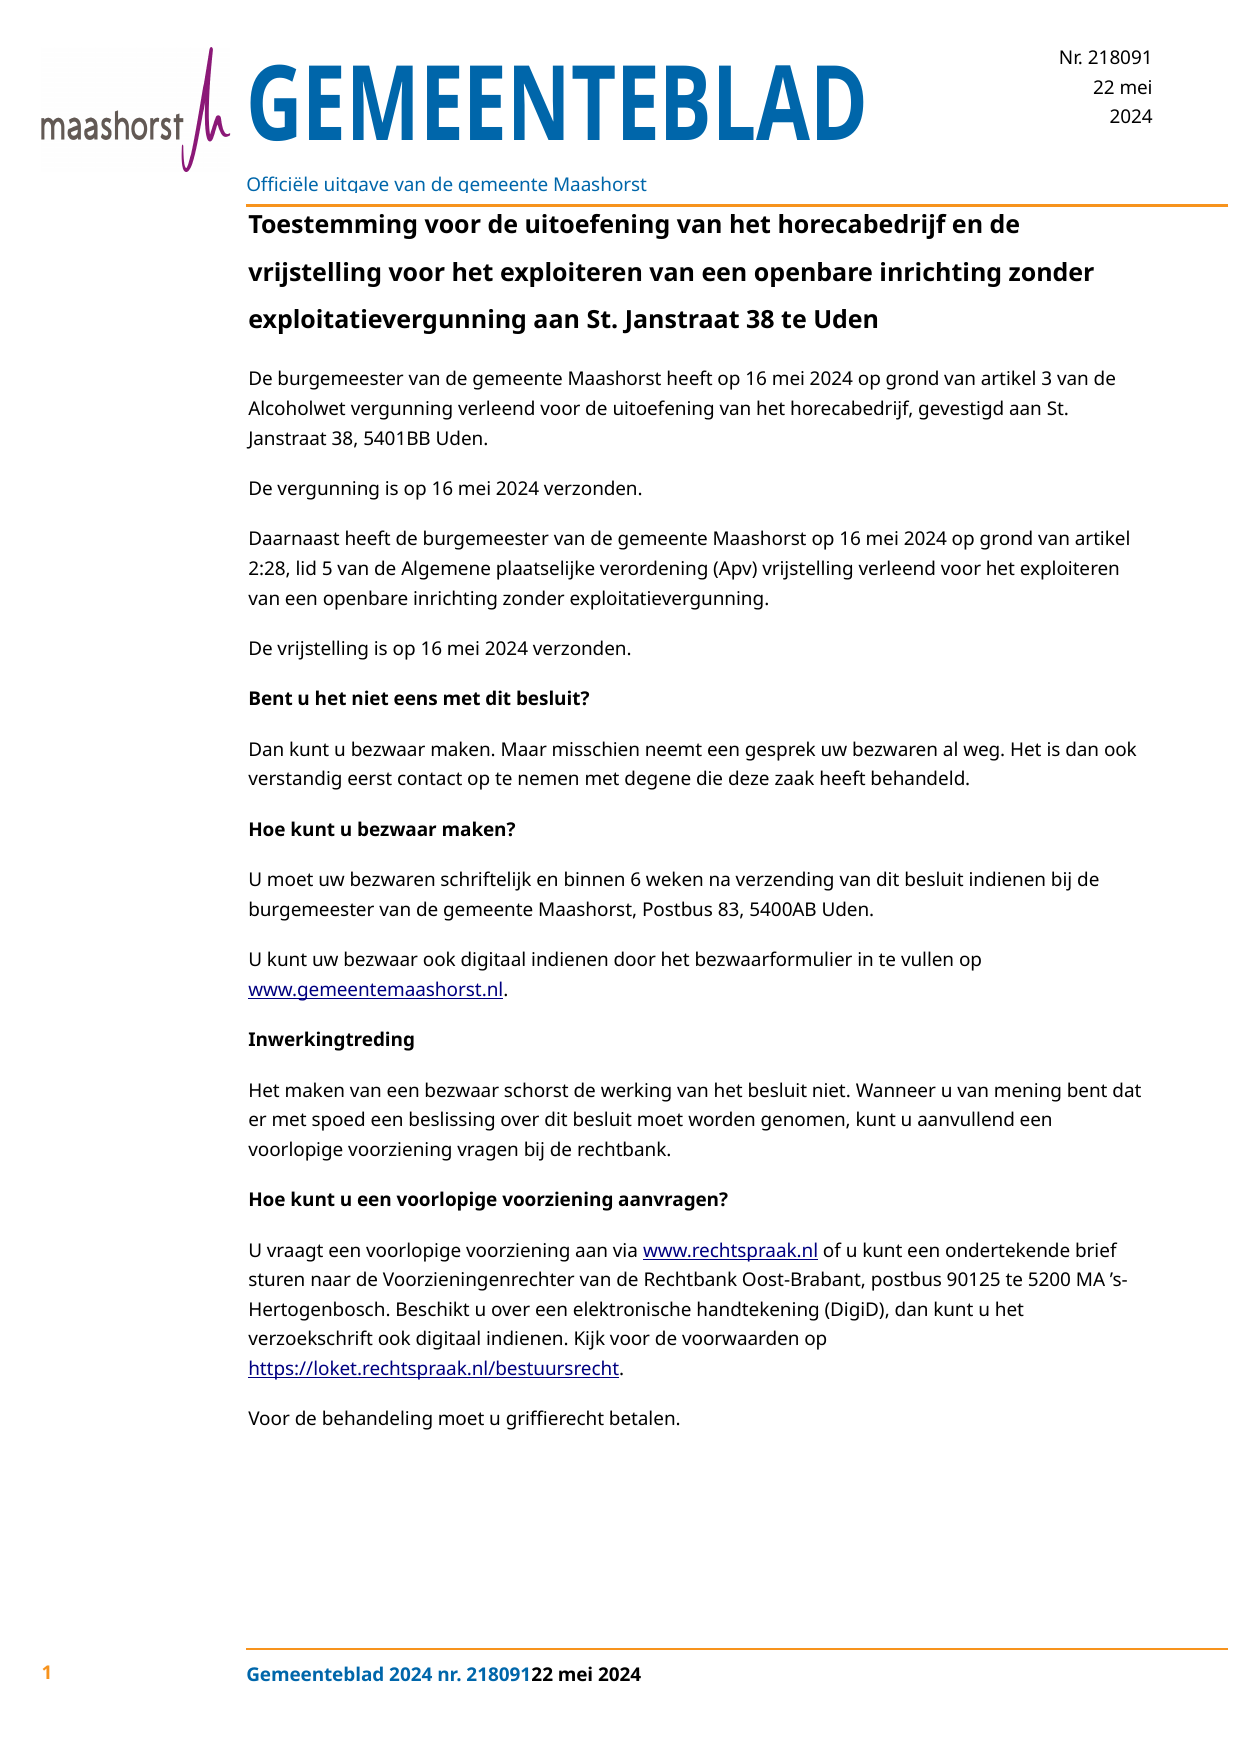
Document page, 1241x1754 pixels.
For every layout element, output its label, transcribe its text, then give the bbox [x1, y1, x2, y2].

text Hoe kunt u een voorlopige voorziening aanvragen? [248, 1186, 1152, 1212]
text Daarnaast heeft de burgemeester van de gemeente Maashorst op 16 mei 2024 op grond van artikel 2:28, lid 5 van de Algemene plaatselijke verordening (Apv) vrijstelling verleend voor het exploiteren van een openbare inrichting zonder exploitatievergunning. [248, 526, 1152, 610]
text Toestemming voor de uitoefening van het horecabedrijf en de vrijstelling voor het exploiteren van een openbare inrichting zonder exploitatievergunning aan St. Janstraat 38 te Uden [248, 207, 1152, 336]
text Dan kunt u bezwaar maken. Maar misschien neemt een gesprek uw bezwaren al weg. Het is dan ook verstandig eerst contact op te nemen met degene die deze zaak heeft behandeld. [248, 736, 1152, 791]
text U kunt uw bezwaar ook digitaal indienen door het bezwaarformulier in te vullen op www.gemeentemaashorst.nl. [248, 946, 1152, 1002]
text U moet uw bezwaren schriftelijk en binnen 6 weken na verzending van dit besluit indienen bij de burgemeester van de gemeente Maashorst, Postbus 83, 5400AB Uden. [248, 866, 1152, 922]
text De burgemeester van de gemeente Maashorst heeft op 16 mei 2024 op grond van artikel 3 van de Alcoholwet vergunning verleend voor de uitoefening van het horecabedrijf, gevestigd aan St. Janstraat 38, 5401BB Uden. [248, 366, 1152, 450]
text U vraagt een voorlopige voorziening aan via www.rechtspraak.nl of u kunt een ondertekende brief sturen naar de Voorzieningenrechter van de Rechtbank Oost-Brabant, postbus 90125 te 5200 MA ’s-Hertogenbosch. Beschikt u over een elektronische handtekening (DigiD), dan kunt u het verzoekschrift ook digitaal indienen. Kijk voor de voorwaarden op https://loket.rechtspraak.nl/bestuursrecht. [248, 1237, 1152, 1381]
text Voor de behandeling moet u griffierecht betalen. [248, 1406, 1152, 1431]
text De vrijstelling is op 16 mei 2024 verzonden. [248, 635, 1152, 661]
text Hoe kunt u bezwaar maken? [248, 816, 1152, 842]
text Bent u het niet eens met dit besluit? [248, 686, 1152, 711]
text Het maken van een bezwaar schorst de werking van het besluit niet. Wanneer u van mening bent dat er met spoed een beslissing over dit besluit moet worden genomen, kunt u aanvullend een voorlopige voorziening vragen bij de rechtbank. [248, 1077, 1152, 1162]
text Inwerkingtreding [248, 1026, 1152, 1052]
picture [41, 47, 231, 172]
text De vergunning is op 16 mei 2024 verzonden. [248, 475, 1152, 501]
